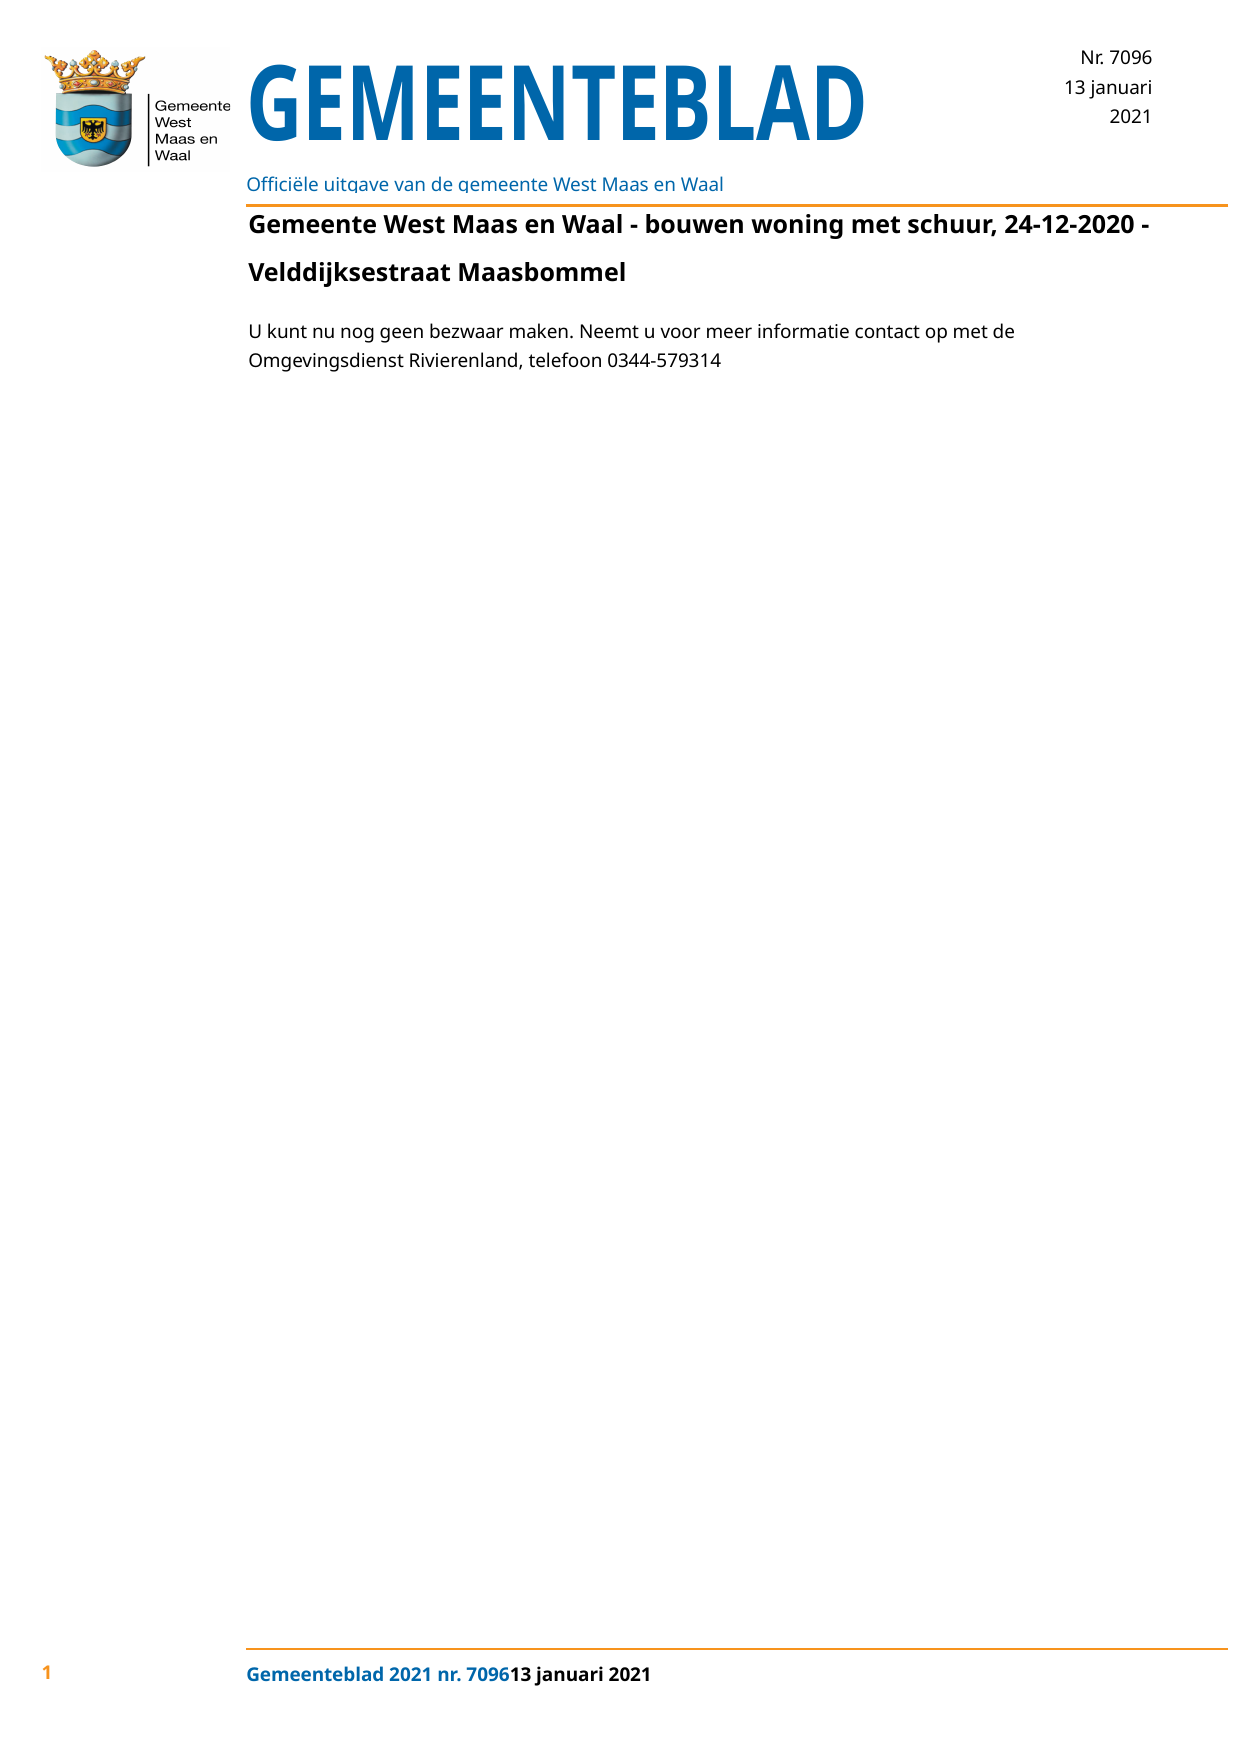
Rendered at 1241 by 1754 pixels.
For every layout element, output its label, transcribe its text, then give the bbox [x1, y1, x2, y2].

text U kunt nu nog geen bezwaar maken. Neemt u voor meer informatie contact op met de Omgevingsdienst Rivierenland, telefoon 0344-579314 [248, 318, 1152, 373]
text Gemeente West Maas en Waal - bouwen woning met schuur, 24-12-2020 - Velddijksestraat Maasbommel [248, 207, 1152, 288]
picture [41, 47, 231, 172]
